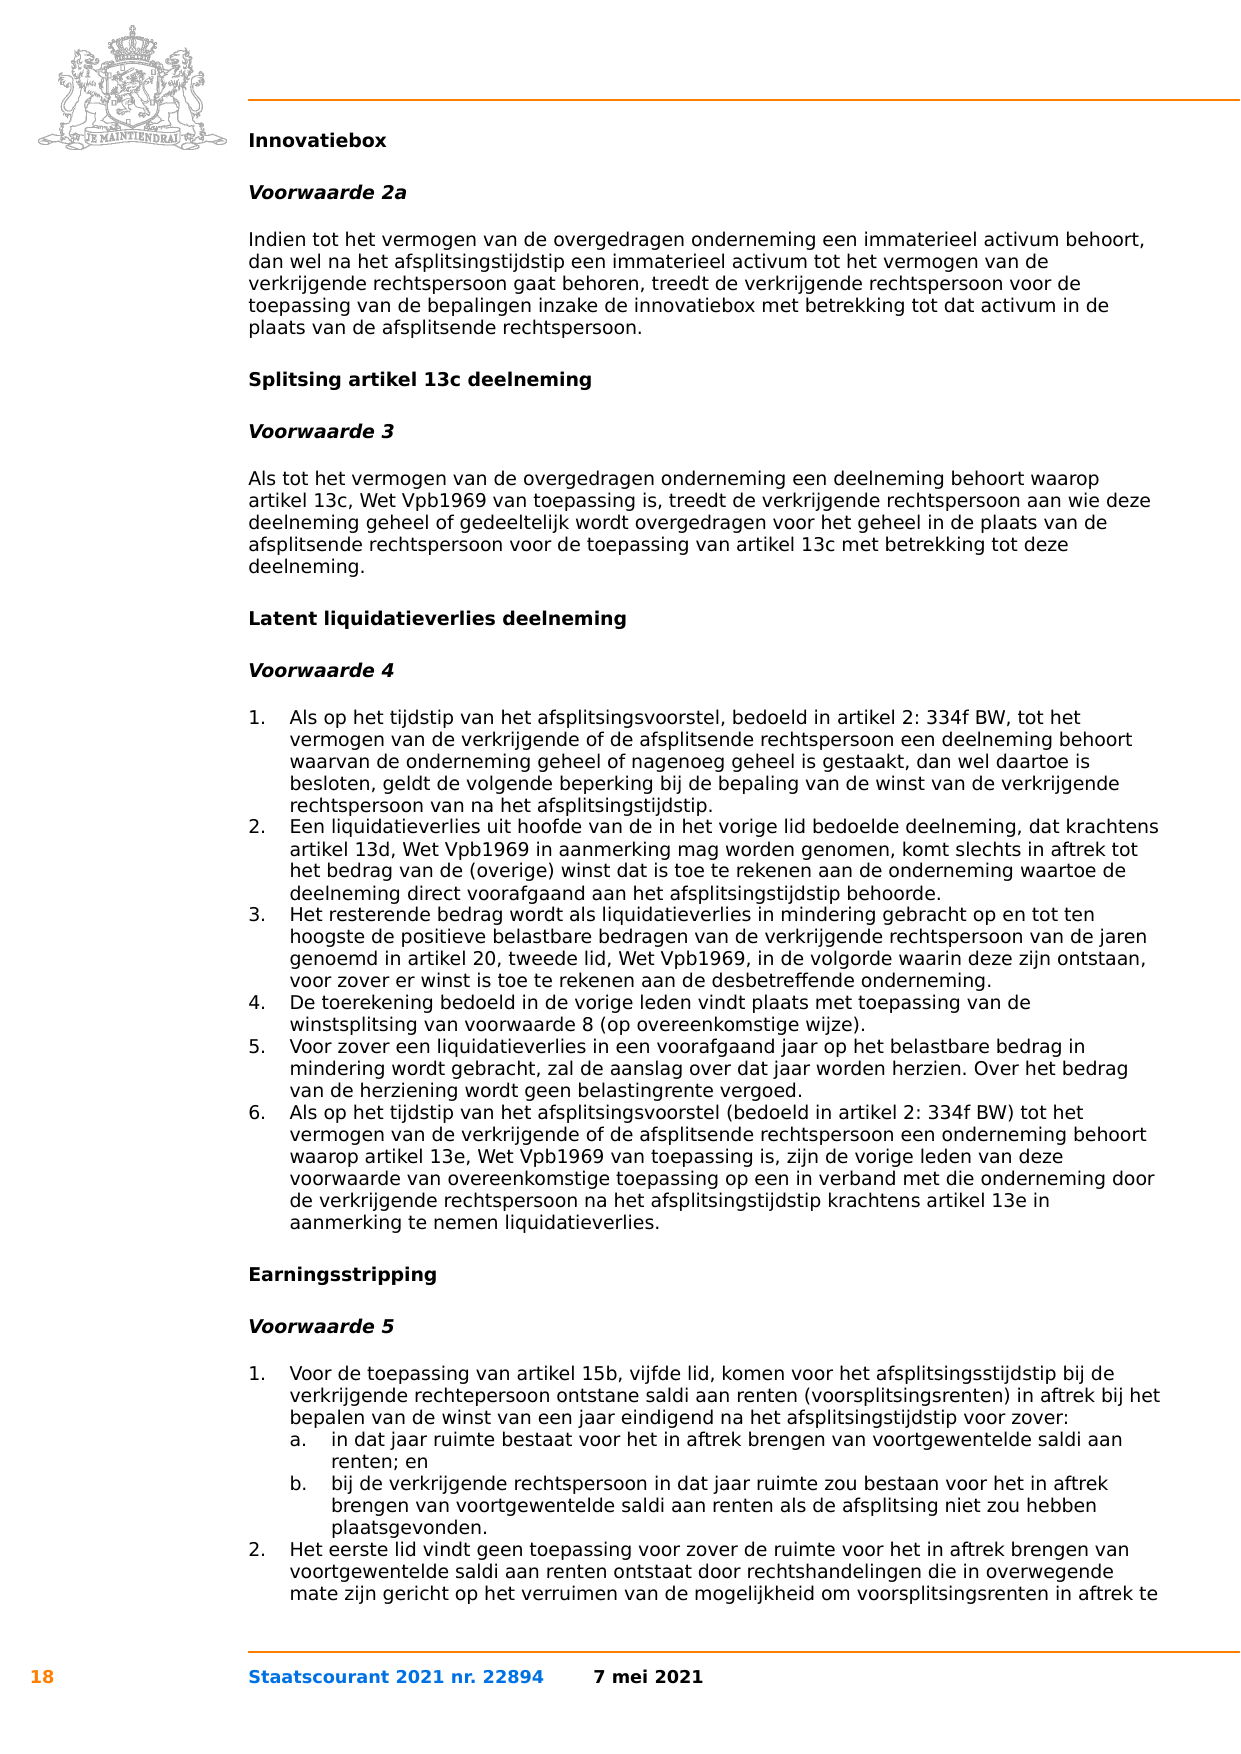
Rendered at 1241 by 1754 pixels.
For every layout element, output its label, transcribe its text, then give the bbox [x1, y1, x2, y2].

text 4. De toerekening bedoeld in de vorige leden vindt plaats met toepassing van de winstsplitsing van voorwaarde 8 (op overeenkomstige wijze). [248, 992, 1163, 1036]
text 6. Als op het tijdstip van het afsplitsingsvoorstel (bedoeld in artikel 2: 334f BW) tot het vermogen van de verkrijgende of de afsplitsende rechtspersoon een onderneming behoort waarop artikel 13e, Wet Vpb1969 van toepassing is, zijn de vorige leden van deze voorwaarde van overeenkomstige toepassing op een in verband met die onderneming door de verkrijgende rechtspersoon na het afsplitsingstijdstip krachtens artikel 13e in aanmerking te nemen liquidatieverlies. [248, 1102, 1163, 1234]
text b. bij de verkrijgende rechtspersoon in dat jaar ruimte zou bestaan voor het in aftrek brengen van voortgewentelde saldi aan renten als de afsplitsing niet zou hebben plaatsgevonden. [289, 1473, 1163, 1539]
text 2. Het eerste lid vindt geen toepassing voor zover de ruimte voor het in aftrek brengen van voortgewentelde saldi aan renten ontstaat door rechtshandelingen die in overwegende mate zijn gericht op het verruimen van de mogelijkheid om voorsplitsingsrenten in aftrek te [248, 1539, 1163, 1605]
subtitle Voorwaarde 4 [248, 659, 1163, 682]
text 3. Het resterende bedrag wordt als liquidatieverlies in mindering gebracht op en tot ten hoogste de positieve belastbare bedragen van de verkrijgende rechtspersoon van de jaren genoemd in artikel 20, tweede lid, Wet Vpb1969, in de volgorde waarin deze zijn ontstaan, voor zover er winst is toe te rekenen aan de desbetreffende onderneming. [248, 904, 1163, 992]
text Als tot het vermogen van de overgedragen onderneming een deelneming behoort waarop artikel 13c, Wet Vpb1969 van toepassing is, treedt de verkrijgende rechtspersoon aan wie deze deelneming geheel of gedeeltelijk wordt overgedragen voor het geheel in de plaats van de afsplitsende rechtspersoon voor de toepassing van artikel 13c met betrekking tot deze deelneming. [248, 468, 1163, 578]
text 1. Voor de toepassing van artikel 15b, vijfde lid, komen voor het afsplitsingsstijdstip bij de verkrijgende rechtepersoon ontstane saldi aan renten (voorsplitsingsrenten) in aftrek bij het bepalen van de winst van een jaar eindigend na het afsplitsingstijdstip voor zover: [248, 1363, 1163, 1429]
text a. in dat jaar ruimte bestaat voor het in aftrek brengen van voortgewentelde saldi aan renten; en [289, 1429, 1163, 1473]
subtitle Latent liquidatieverlies deelneming [248, 608, 1163, 629]
text 5. Voor zover een liquidatieverlies in een voorafgaand jaar op het belastbare bedrag in mindering wordt gebracht, zal de aanslag over dat jaar worden herzien. Over het bedrag van de herziening wordt geen belastingrente vergoed. [248, 1036, 1163, 1102]
text 2. Een liquidatieverlies uit hoofde van de in het vorige lid bedoelde deelneming, dat krachtens artikel 13d, Wet Vpb1969 in aanmerking mag worden genomen, komt slechts in aftrek tot het bedrag van de (overige) winst dat is toe te rekenen aan de onderneming waartoe de deelneming direct voorafgaand aan het afsplitsingstijdstip behoorde. [248, 816, 1163, 904]
subtitle Innovatiebox [248, 130, 1163, 152]
text Indien tot het vermogen van de overgedragen onderneming een immaterieel activum behoort, dan wel na het afsplitsingstijdstip een immaterieel activum tot het vermogen van de verkrijgende rechtspersoon gaat behoren, treedt de verkrijgende rechtspersoon voor de toepassing van de bepalingen inzake de innovatiebox met betrekking tot dat activum in de plaats van de afsplitsende rechtspersoon. [248, 229, 1163, 339]
subtitle Voorwaarde 3 [248, 421, 1163, 443]
subtitle Voorwaarde 2a [248, 182, 1163, 204]
picture [38, 25, 227, 150]
subtitle Earningsstripping [248, 1264, 1163, 1286]
text 1. Als op het tijdstip van het afsplitsingsvoorstel, bedoeld in artikel 2: 334f BW, tot het vermogen van de verkrijgende of de afsplitsende rechtspersoon een deelneming behoort waarvan de onderneming geheel of nagenoeg geheel is gestaakt, dan wel daartoe is besloten, geldt de volgende beperking bij de bepaling van de winst van de verkrijgende rechtspersoon van na het afsplitsingstijdstip. [248, 707, 1163, 816]
subtitle Splitsing artikel 13c deelneming [248, 369, 1163, 391]
subtitle Voorwaarde 5 [248, 1316, 1163, 1338]
